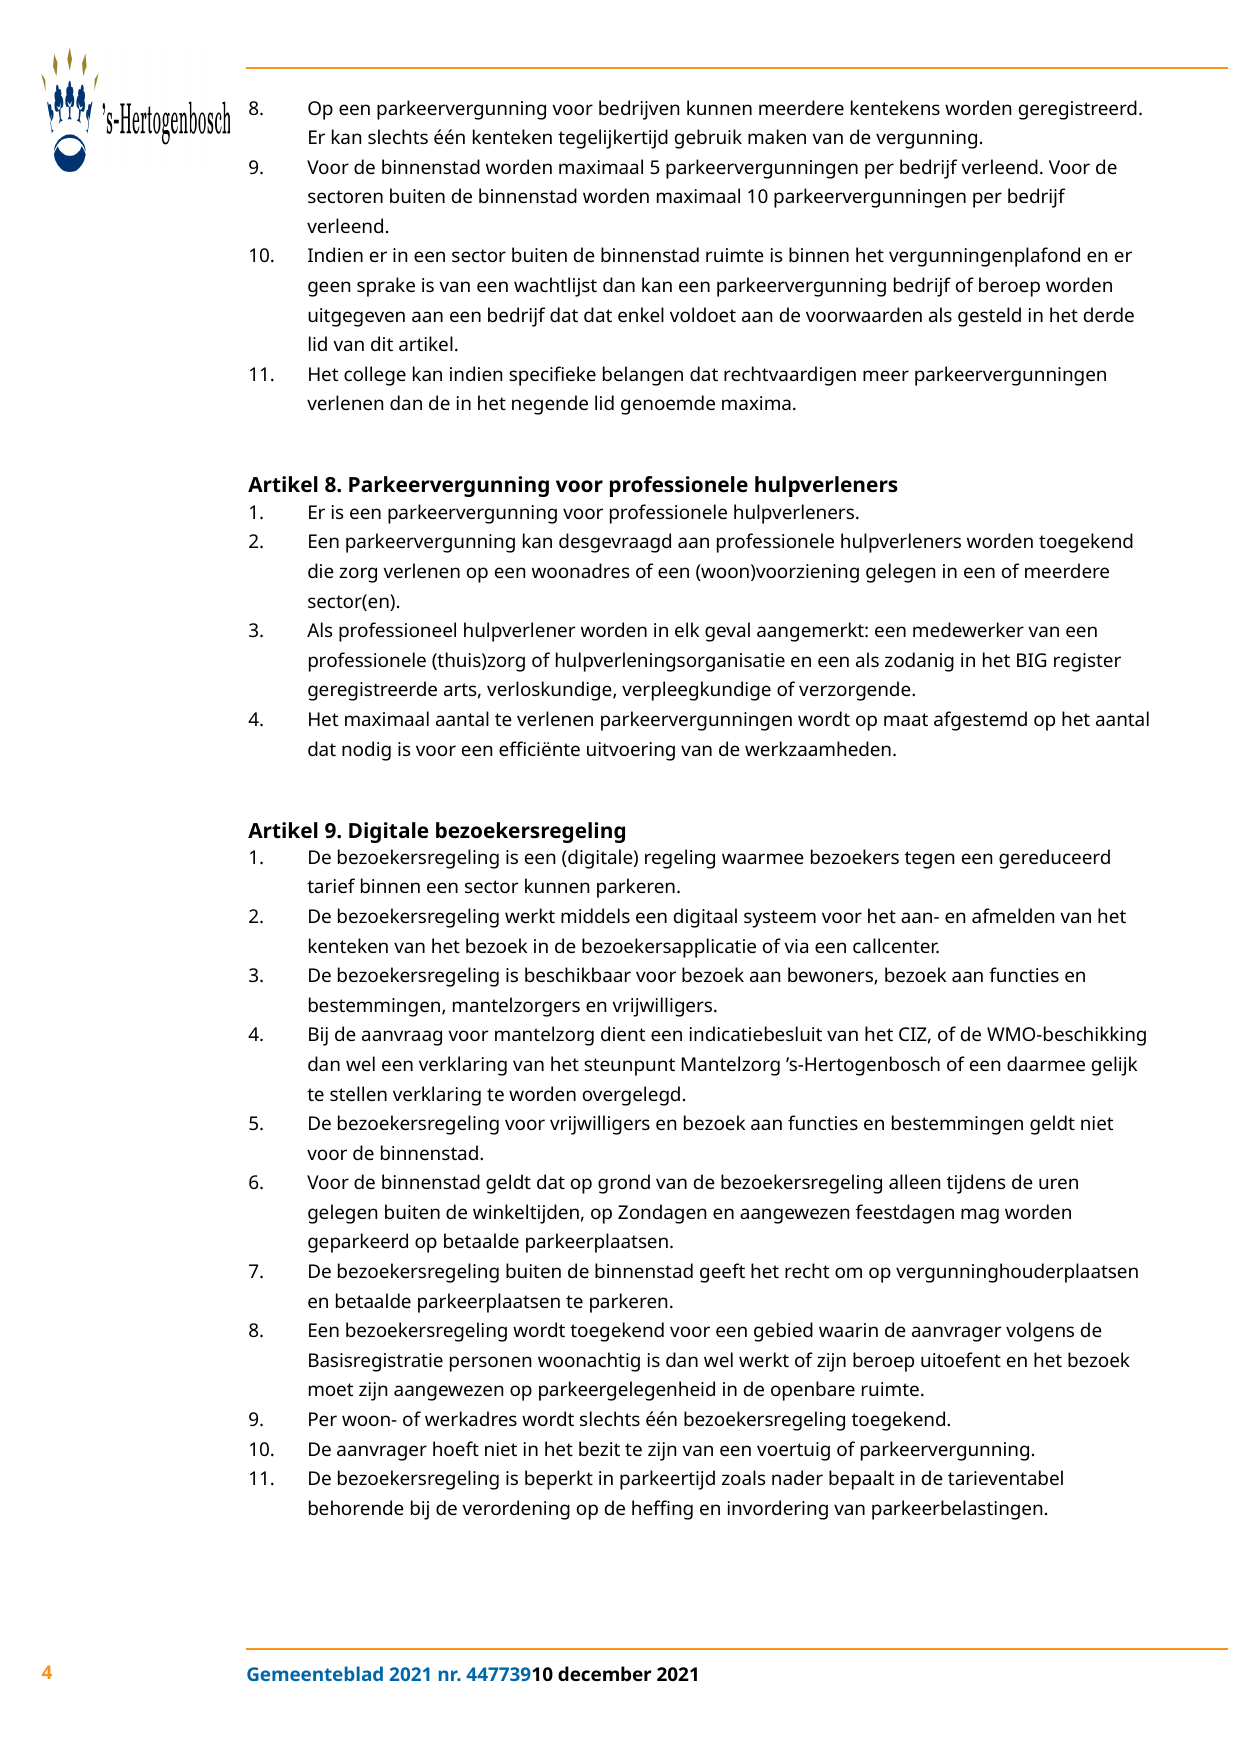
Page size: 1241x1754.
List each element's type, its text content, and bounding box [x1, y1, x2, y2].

list De bezoekersregeling is beperkt in parkeertijd zoals nader bepaalt in de tarieventabel behorende bij de verordening op de heffing en invordering van parkeerbelastingen. [248, 1465, 1152, 1521]
list De bezoekersregeling is een (digitale) regeling waarmee bezoekers tegen een gereduceerd tarief binnen een sector kunnen parkeren. [248, 844, 1152, 899]
list Indien er in een sector buiten de binnenstad ruimte is binnen het vergunningenplafond en er geen sprake is van een wachtlijst dan kan een parkeervergunning bedrijf of beroep worden uitgegeven aan een bedrijf dat dat enkel voldoet aan de voorwaarden als gesteld in het derde lid van dit artikel. [248, 243, 1152, 357]
picture [41, 47, 231, 172]
list Bij de aanvraag voor mantelzorg dient een indicatiebesluit van het CIZ, of de WMO-beschikking dan wel een verklaring van het steunpunt Mantelzorg ’s-Hertogenbosch of een daarmee gelijk te stellen verklaring te worden overgelegd. [248, 1022, 1152, 1107]
list De bezoekersregeling buiten de binnenstad geeft het recht om op vergunninghouderplaatsen en betaalde parkeerplaatsen te parkeren. [248, 1258, 1152, 1314]
list Per woon- of werkadres wordt slechts één bezoekersregeling toegekend. [248, 1406, 1152, 1432]
list De bezoekersregeling voor vrijwilligers en bezoek aan functies en bestemmingen geldt niet voor de binnenstad. [248, 1110, 1152, 1166]
list Het maximaal aantal te verlenen parkeervergunningen wordt op maat afgestemd op het aantal dat nodig is voor een efficiënte uitvoering van de werkzaamheden. [248, 706, 1152, 761]
list Het college kan indien specifieke belangen dat rechtvaardigen meer parkeervergunningen verlenen dan de in het negende lid genoemde maxima. [248, 361, 1152, 416]
list Voor de binnenstad geldt dat op grond van de bezoekersregeling alleen tijdens de uren gelegen buiten de winkeltijden, op Zondagen en aangewezen feestdagen mag worden geparkeerd op betaalde parkeerplaatsen. [248, 1169, 1152, 1254]
list De aanvrager hoeft niet in het bezit te zijn van een voertuig of parkeervergunning. [248, 1436, 1152, 1462]
list De bezoekersregeling is beschikbaar voor bezoek aan bewoners, bezoek aan functies en bestemmingen, mantelzorgers en vrijwilligers. [248, 962, 1152, 1018]
list De bezoekersregeling werkt middels een digitaal systeem voor het aan- en afmelden van het kenteken van het bezoek in de bezoekersapplicatie of via een callcenter. [248, 903, 1152, 959]
text Artikel 8. Parkeervergunning voor professionele hulpverleners [248, 471, 1152, 499]
list Als professioneel hulpverlener worden in elk geval aangemerkt: een medewerker van een professionele (thuis)zorg of hulpverleningsorganisatie en een als zodanig in het BIG register geregistreerde arts, verloskundige, verpleegkundige of verzorgende. [248, 617, 1152, 702]
list Een bezoekersregeling wordt toegekend voor een gebied waarin de aanvrager volgens de Basisregistratie personen woonachtig is dan wel werkt of zijn beroep uitoefent en het bezoek moet zijn aangewezen op parkeergelegenheid in de openbare ruimte. [248, 1317, 1152, 1402]
list Er is een parkeervergunning voor professionele hulpverleners. [248, 499, 1152, 525]
list Op een parkeervergunning voor bedrijven kunnen meerdere kentekens worden geregistreerd. Er kan slechts één kenteken tegelijkertijd gebruik maken van de vergunning. [248, 95, 1152, 150]
list Een parkeervergunning kan desgevraagd aan professionele hulpverleners worden toegekend die zorg verlenen op een woonadres of een (woon)voorziening gelegen in een of meerdere sector(en). [248, 529, 1152, 613]
list Voor de binnenstad worden maximaal 5 parkeervergunningen per bedrijf verleend. Voor de sectoren buiten de binnenstad worden maximaal 10 parkeervergunningen per bedrijf verleend. [248, 154, 1152, 239]
text Artikel 9. Digitale bezoekersregeling [248, 816, 1152, 844]
